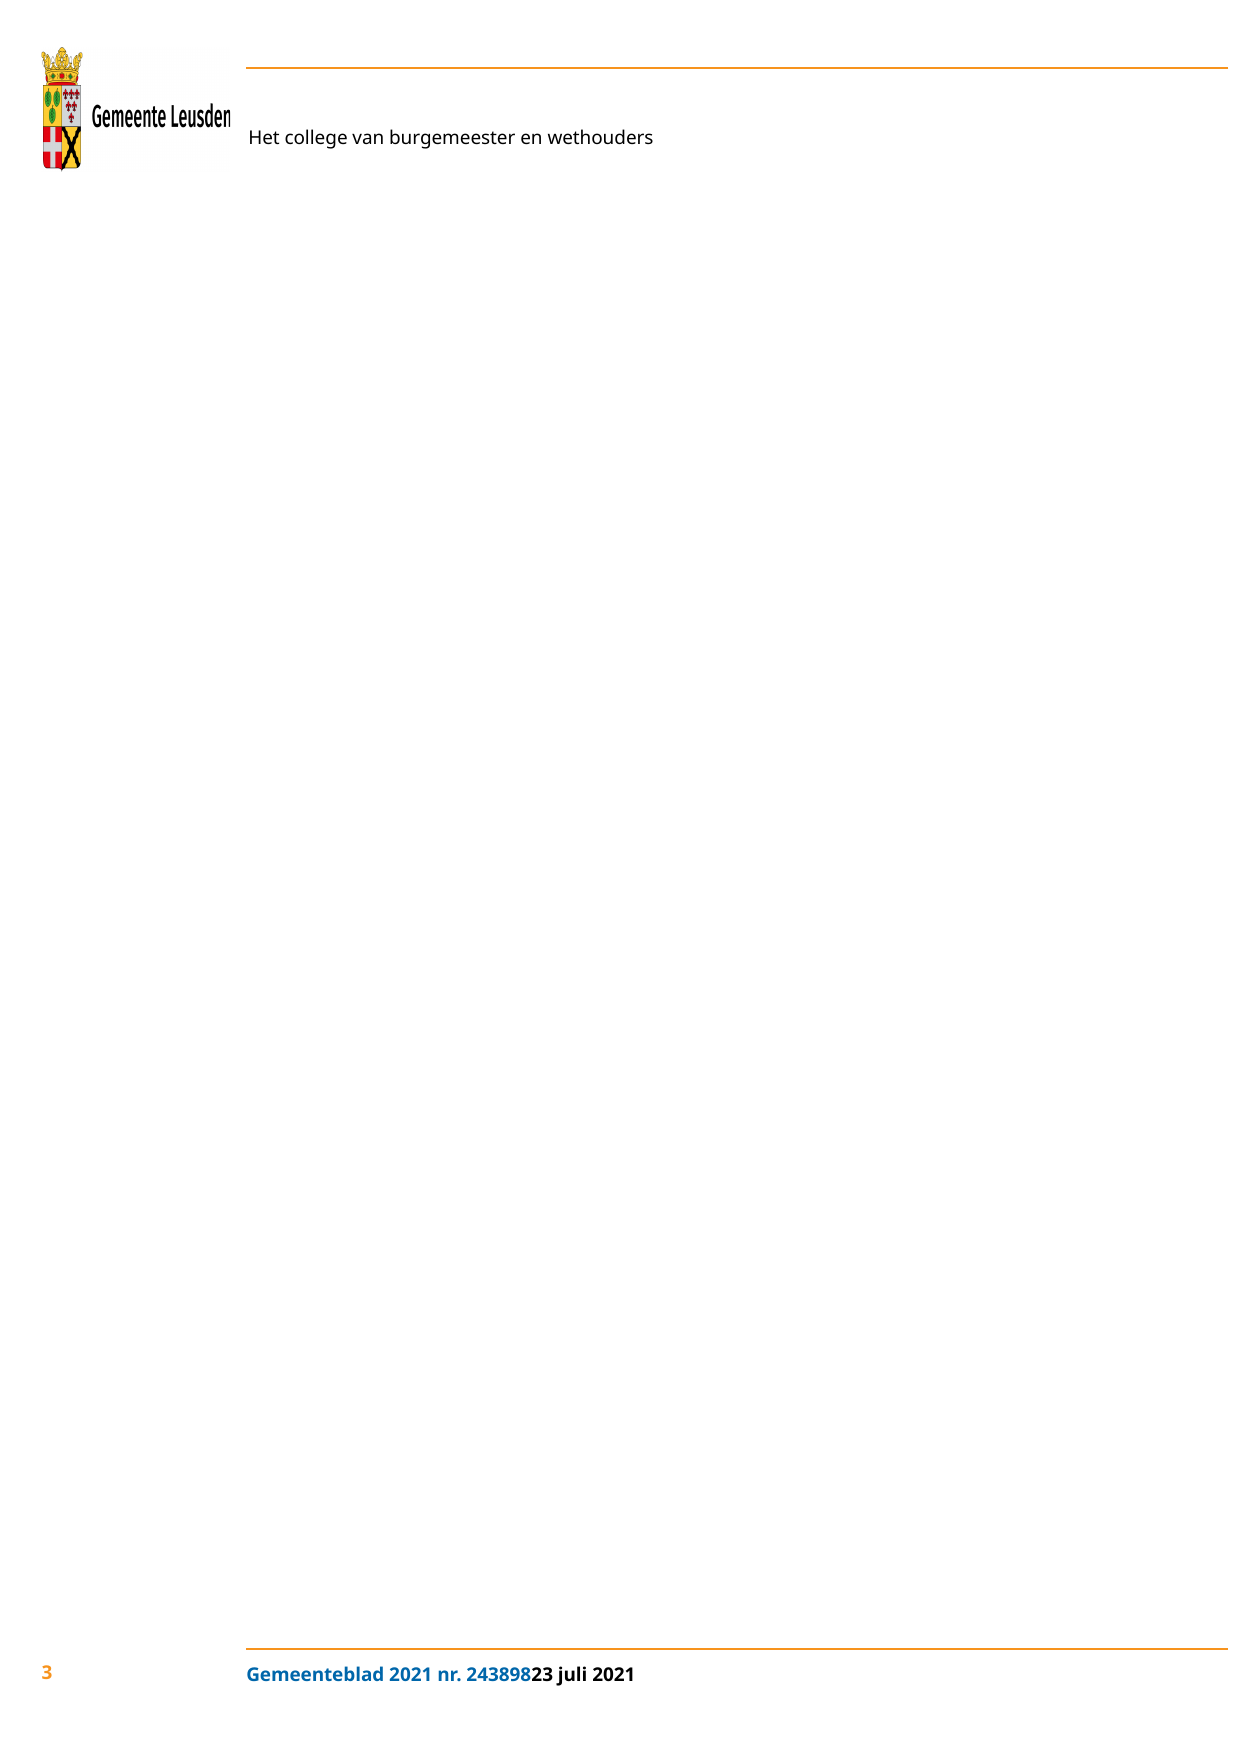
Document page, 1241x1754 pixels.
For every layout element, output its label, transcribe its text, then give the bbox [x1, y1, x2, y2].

text Het college van burgemeester en wethouders [248, 124, 1152, 150]
picture [41, 47, 231, 172]
